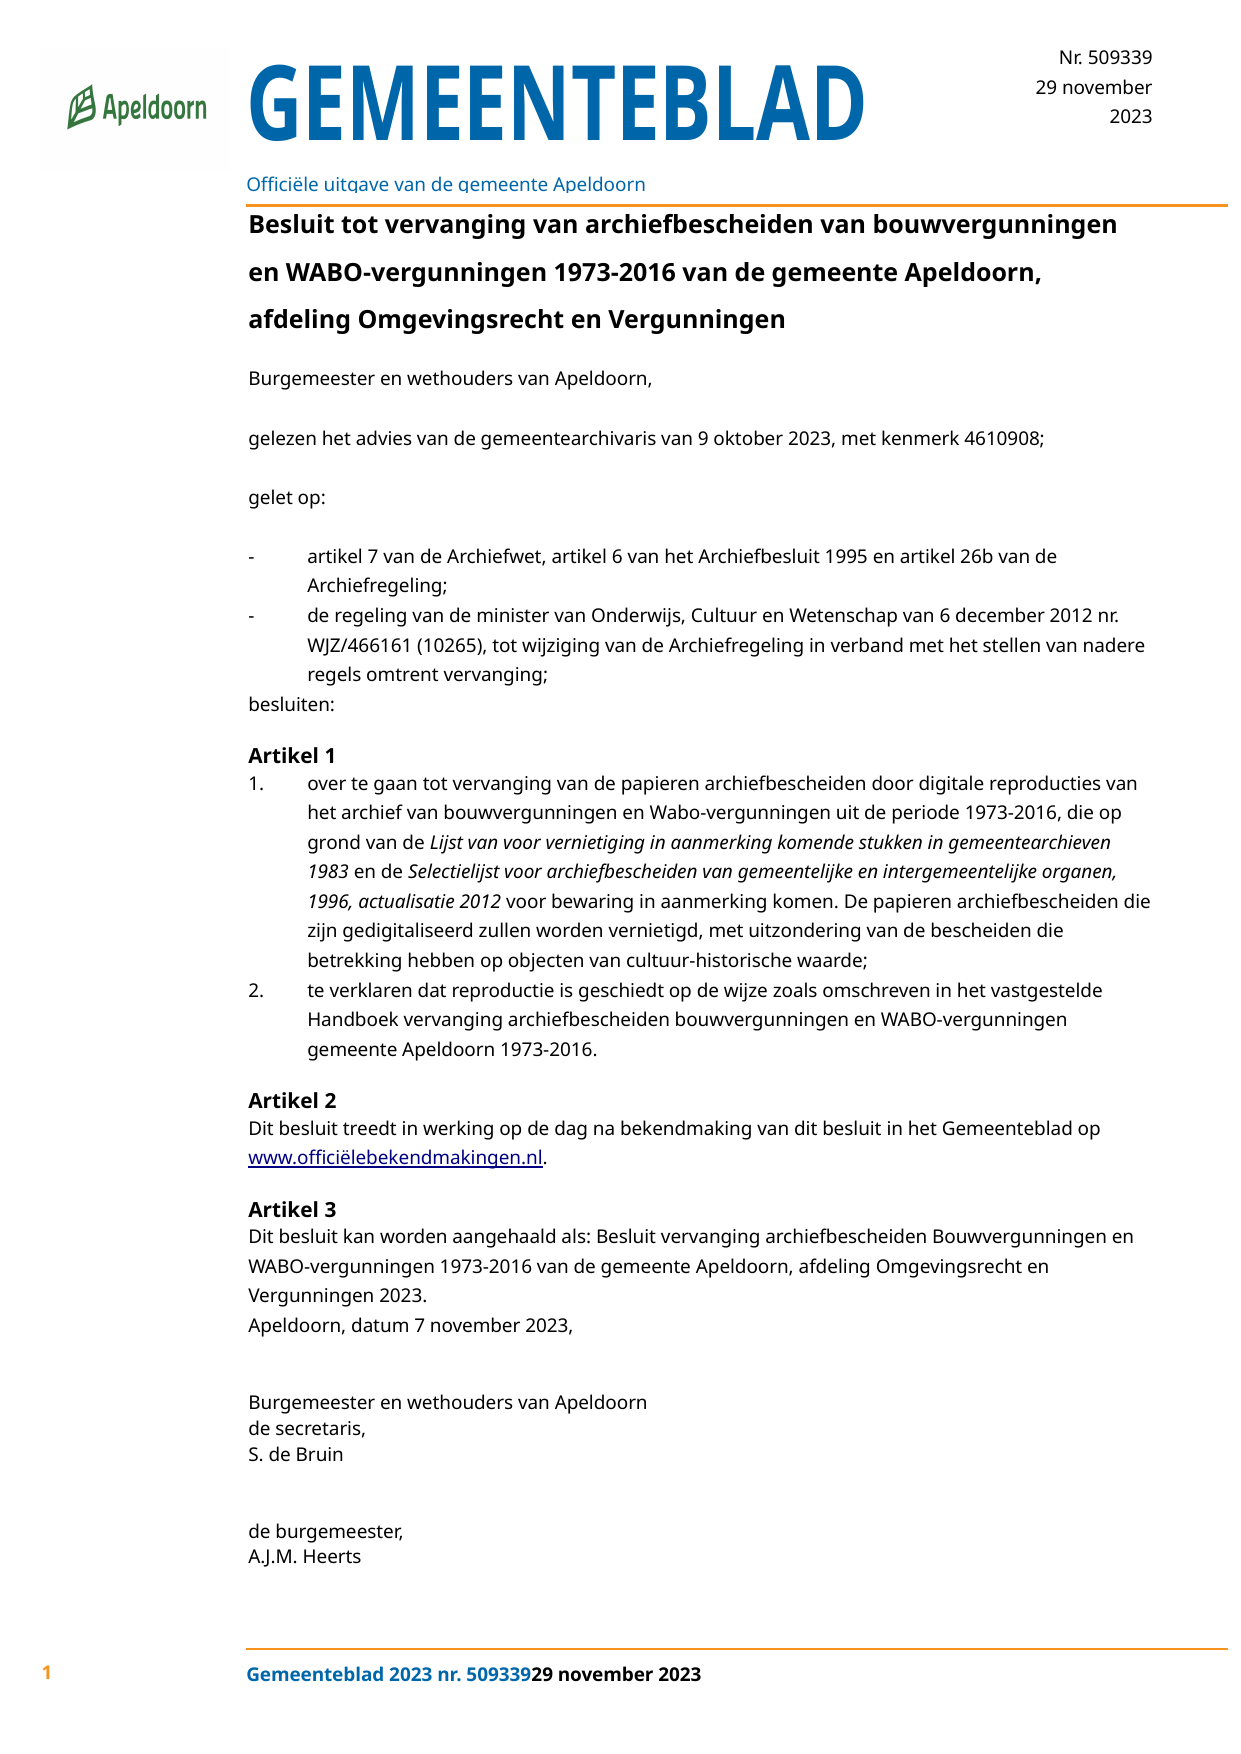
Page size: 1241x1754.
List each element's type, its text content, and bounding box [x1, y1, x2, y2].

list artikel 7 van de Archiefwet, artikel 6 van het Archiefbesluit 1995 en artikel 26b van de Archiefregeling; [248, 543, 1152, 598]
text S. de Bruin [248, 1441, 1152, 1466]
text A.J.M. Heerts [248, 1544, 1152, 1569]
text Dit besluit kan worden aangehaald als: Besluit vervanging archiefbescheiden Bouwvergunningen en WABO-vergunningen 1973-2016 van de gemeente Apeldoorn, afdeling Omgevingsrecht en Vergunningen 2023. [248, 1223, 1152, 1308]
text Dit besluit treedt in werking op de dag na bekendmaking van dit besluit in het Gemeenteblad op www.officiëlebekendmakingen.nl. [248, 1115, 1152, 1170]
picture [41, 47, 231, 172]
text gelezen het advies van de gemeentearchivaris van 9 oktober 2023, met kenmerk 4610908; [248, 425, 1152, 450]
text Apeldoorn, datum 7 november 2023, [248, 1312, 1152, 1338]
text Burgemeester en wethouders van Apeldoorn [248, 1389, 1152, 1415]
list over te gaan tot vervanging van de papieren archiefbescheiden door digitale reproducties van het archief van bouwvergunningen en Wabo-vergunningen uit de periode 1973-2016, die op grond van de Lijst van voor vernietiging in aanmerking komende stukken in gemeentearchieven 1983 en de Selectielijst voor archiefbescheiden van gemeentelijke en intergemeentelijke organen, 1996, actualisatie 2012 voor bewaring in aanmerking komen. De papieren archiefbescheiden die zijn gedigitaliseerd zullen worden vernietigd, met uitzondering van de bescheiden die betrekking hebben op objecten van cultuur-historische waarde; [248, 770, 1152, 973]
text Artikel 2 [248, 1086, 1152, 1115]
list te verklaren dat reproductie is geschiedt op de wijze zoals omschreven in het vastgestelde Handboek vervanging archiefbescheiden bouwvergunningen en WABO-vergunningen gemeente Apeldoorn 1973-2016. [248, 977, 1152, 1062]
text Besluit tot vervanging van archiefbescheiden van bouwvergunningen en WABO-vergunningen 1973-2016 van de gemeente Apeldoorn, afdeling Omgevingsrecht en Vergunningen [248, 207, 1152, 336]
text besluiten: [248, 691, 1152, 717]
text Artikel 1 [248, 741, 1152, 770]
text Burgemeester en wethouders van Apeldoorn, [248, 366, 1152, 391]
text gelet op: [248, 484, 1152, 509]
text de burgemeester, [248, 1518, 1152, 1544]
list de regeling van de minister van Onderwijs, Cultuur en Wetenschap van 6 december 2012 nr. WJZ/466161 (10265), tot wijziging van de Archiefregeling in verband met het stellen van nadere regels omtrent vervanging; [248, 602, 1152, 687]
text Artikel 3 [248, 1195, 1152, 1223]
text de secretaris, [248, 1415, 1152, 1441]
